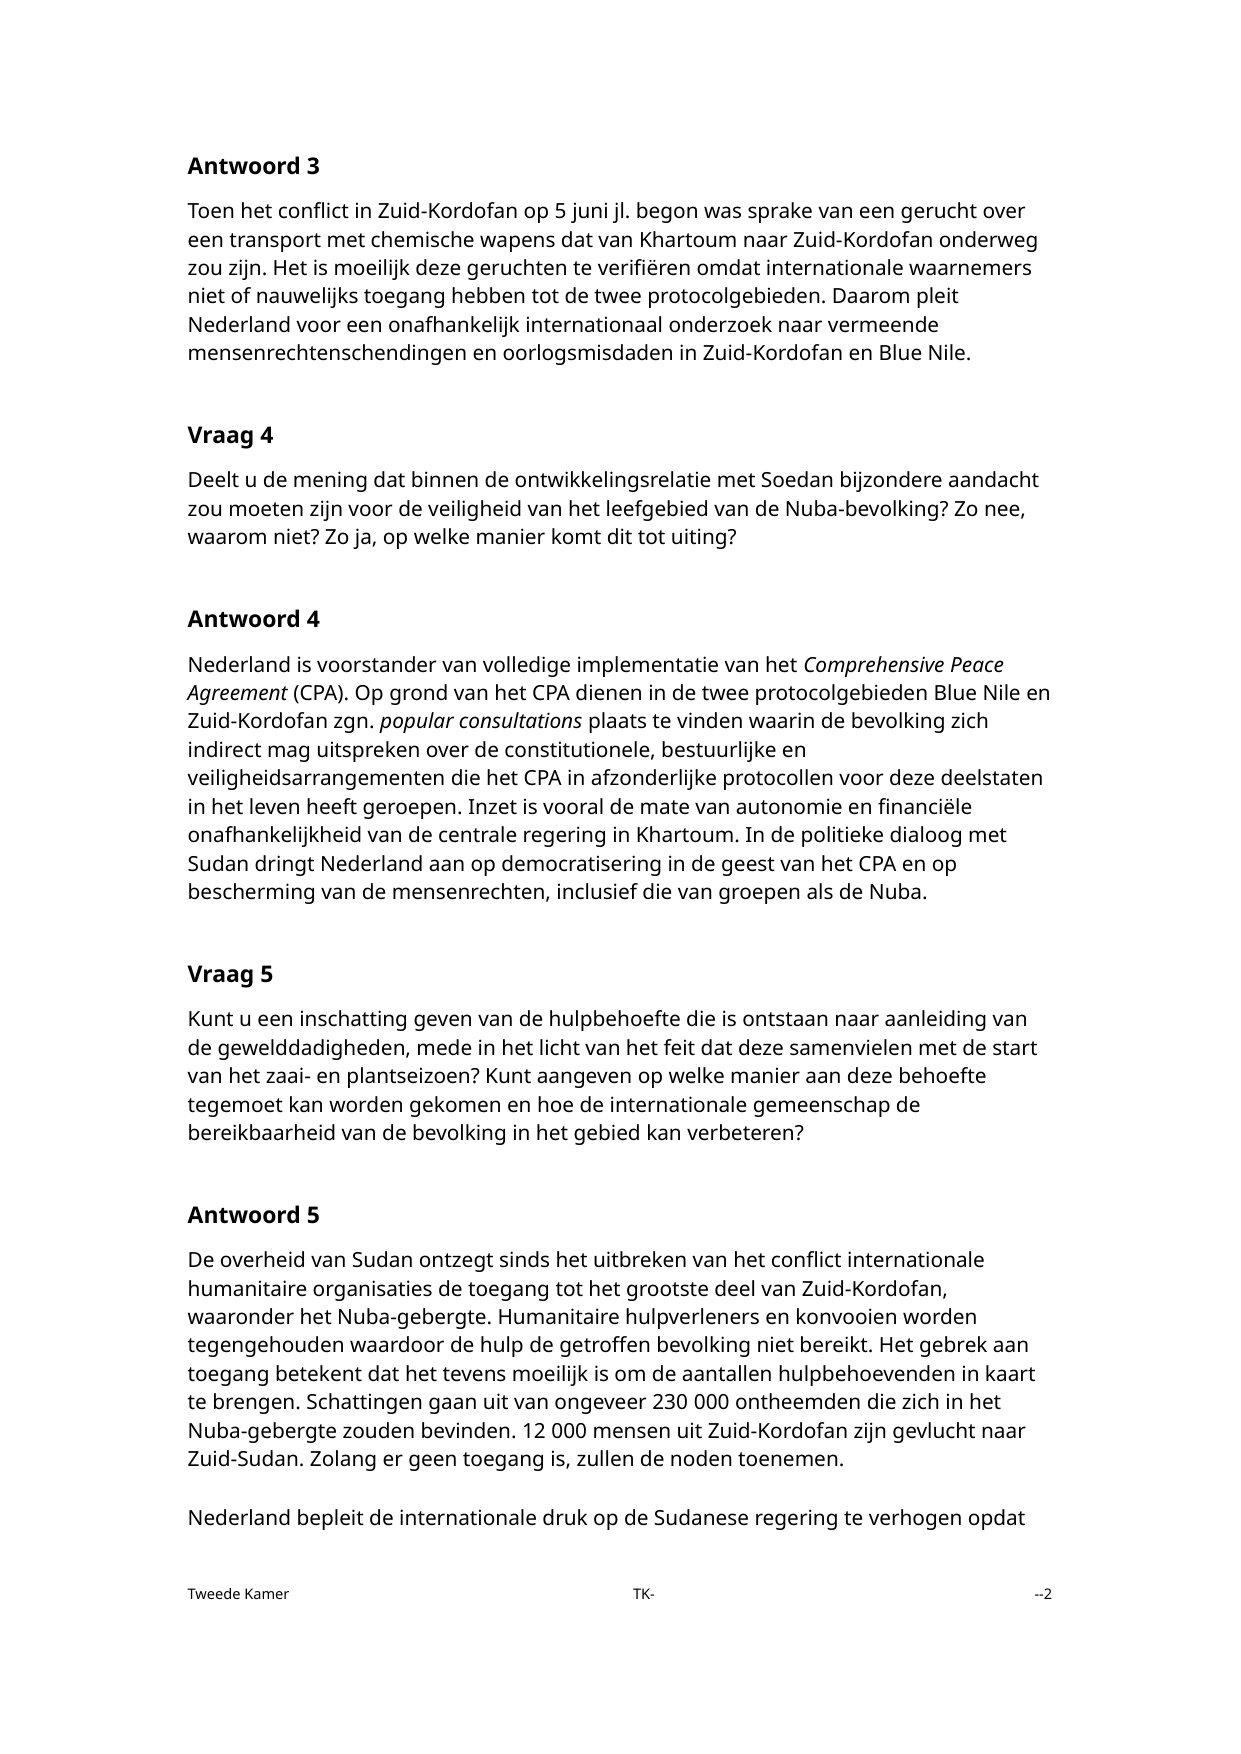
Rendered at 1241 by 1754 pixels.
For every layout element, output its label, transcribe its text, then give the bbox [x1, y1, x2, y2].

subtitle Antwoord 5 [187, 1199, 1053, 1230]
subtitle Antwoord 4 [187, 603, 1053, 635]
text Nederland bepleit de internationale druk op de Sudanese regering te verhogen opdat [187, 1503, 1053, 1531]
text Nederland is voorstander van volledige implementatie van het Comprehensive Peace Agreement (CPA). Op grond van het CPA dienen in de twee protocolgebieden Blue Nile en Zuid-Kordofan zgn. popular consultations plaats te vinden waarin de bevolking zich indirect mag uitspreken over de constitutionele, bestuurlijke en veiligheidsarrangementen die het CPA in afzonderlijke protocollen voor deze deelstaten in het leven heeft geroepen. Inzet is vooral de mate van autonomie en financiële onafhankelijkheid van de centrale regering in Khartoum. In de politieke dialoog met Sudan dringt Nederland aan op democratisering in de geest van het CPA en op bescherming van de mensenrechten, inclusief die van groepen als de Nuba. [187, 650, 1053, 906]
text De overheid van Sudan ontzegt sinds het uitbreken van het conflict internationale humanitaire organisaties de toegang tot het grootste deel van Zuid-Kordofan, waaronder het Nuba-gebergte. Humanitaire hulpverleners en konvooien worden tegengehouden waardoor de hulp de getroffen bevolking niet bereikt. Het gebrek aan toegang betekent dat het tevens moeilijk is om de aantallen hulpbehoevenden in kaart te brengen. Schattingen gaan uit van ongeveer 230 000 ontheemden die zich in het Nuba-gebergte zouden bevinden. 12 000 mensen uit Zuid-Kordofan zijn gevlucht naar Zuid-Sudan. Zolang er geen toegang is, zullen de noden toenemen. [187, 1245, 1053, 1473]
text Kunt u een inschatting geven van de hulpbehoefte die is ontstaan naar aanleiding van de gewelddadigheden, mede in het licht van het feit dat deze samenvielen met de start van het zaai- en plantseizoen? Kunt aangeven op welke manier aan deze behoefte tegemoet kan worden gekomen en hoe de internationale gemeenschap de bereikbaarheid van de bevolking in het gebied kan verbeteren? [187, 1004, 1053, 1147]
subtitle Vraag 5 [187, 958, 1053, 989]
subtitle Antwoord 3 [187, 150, 1053, 181]
subtitle Vraag 4 [187, 419, 1053, 451]
text Toen het conflict in Zuid-Kordofan op 5 juni jl. begon was sprake van een gerucht over een transport met chemische wapens dat van Khartoum naar Zuid-Kordofan onderweg zou zijn. Het is moeilijk deze geruchten te verifiëren omdat internationale waarnemers niet of nauwelijks toegang hebben tot de twee protocolgebieden. Daarom pleit Nederland voor een onafhankelijk internationaal onderzoek naar vermeende mensenrechtenschendingen en oorlogsmisdaden in Zuid-Kordofan en Blue Nile. [187, 196, 1053, 367]
text Deelt u de mening dat binnen de ontwikkelingsrelatie met Soedan bijzondere aandacht zou moeten zijn voor de veiligheid van het leefgebied van de Nuba-bevolking? Zo nee, waarom niet? Zo ja, op welke manier komt dit tot uiting? [187, 466, 1053, 551]
